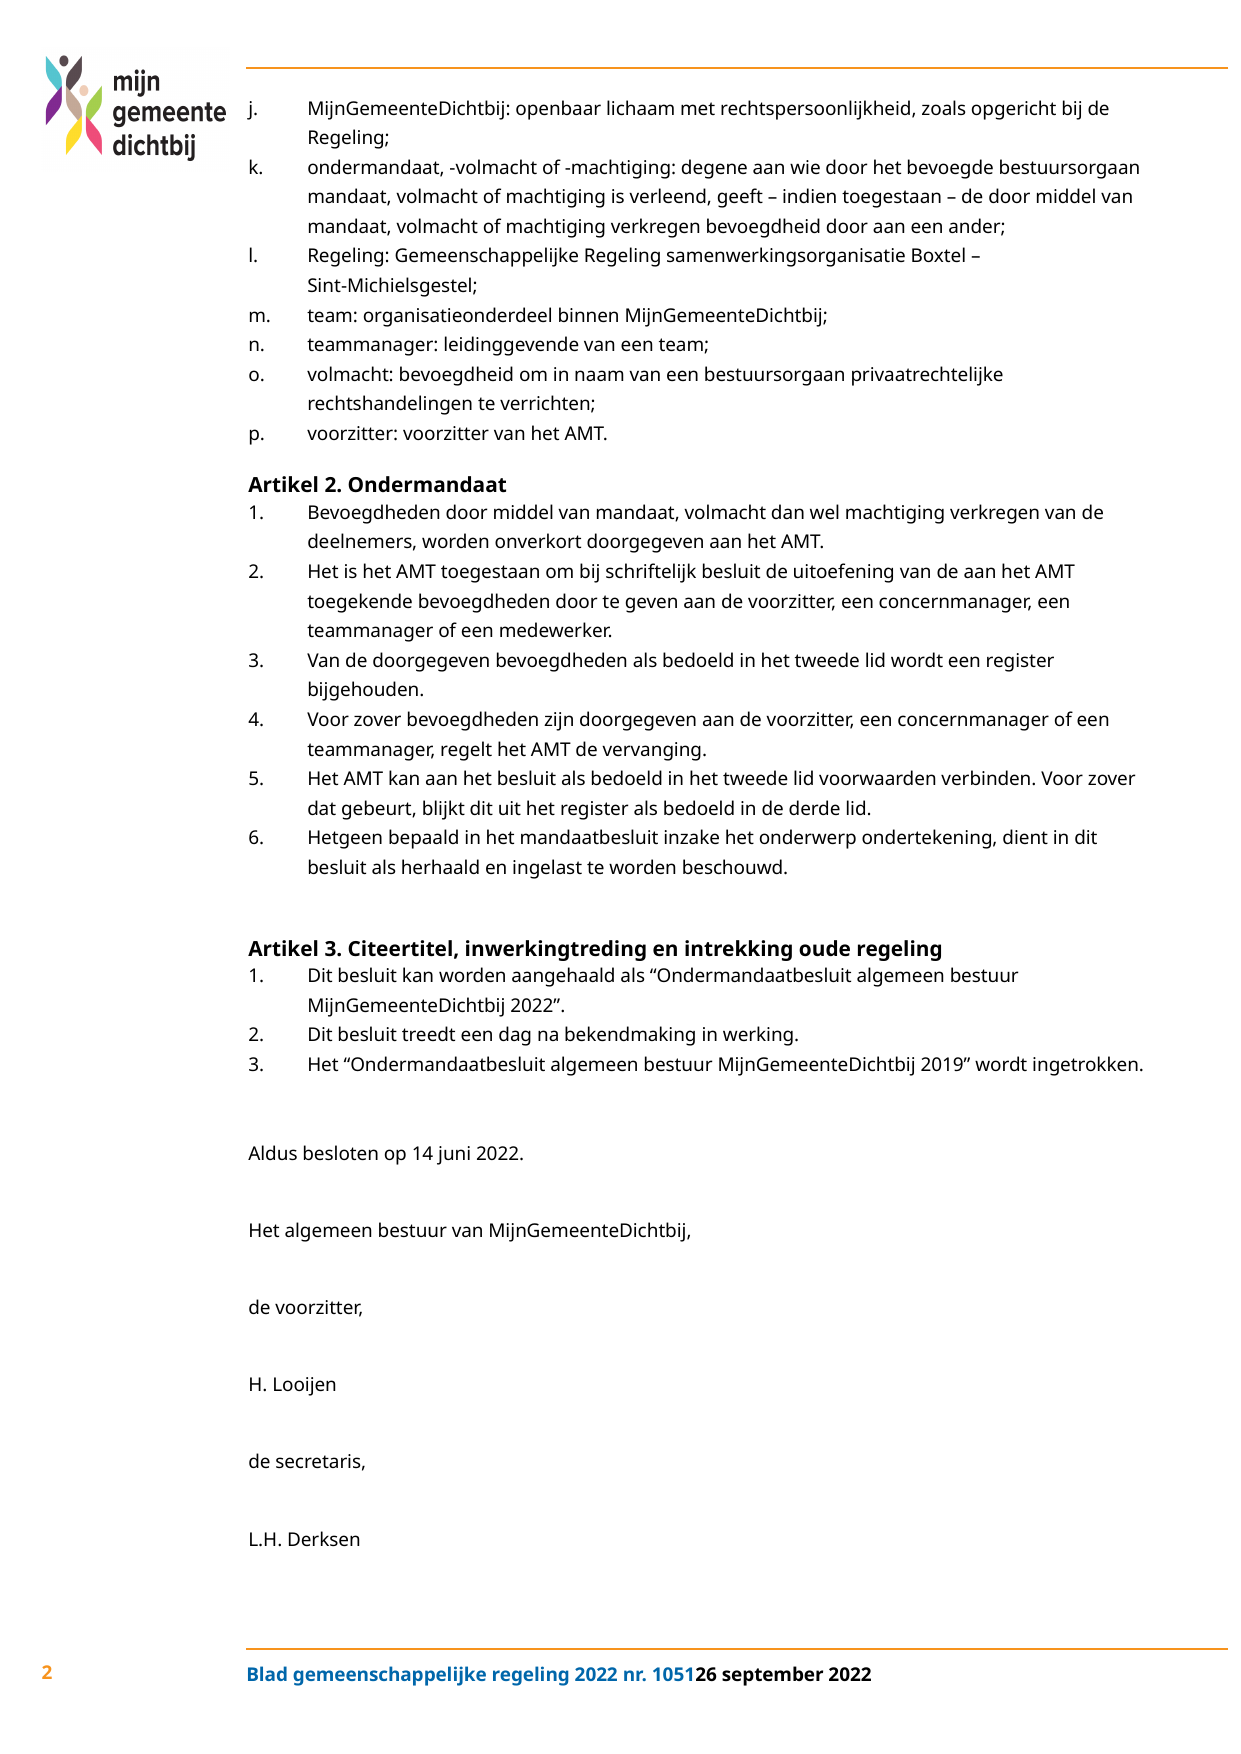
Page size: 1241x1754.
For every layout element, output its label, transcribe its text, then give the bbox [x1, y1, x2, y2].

list Het AMT kan aan het besluit als bedoeld in het tweede lid voorwaarden verbinden. Voor zover dat gebeurt, blijkt dit uit het register als bedoeld in de derde lid. [248, 765, 1152, 821]
list Van de doorgegeven bevoegdheden als bedoeld in het tweede lid wordt een register bijgehouden. [248, 647, 1152, 702]
list ondermandaat, -volmacht of -machtiging: degene aan wie door het bevoegde bestuursorgaan mandaat, volmacht of machtiging is verleend, geeft – indien toegestaan – de door middel van mandaat, volmacht of machtiging verkregen bevoegdheid door aan een ander; [248, 154, 1152, 239]
list volmacht: bevoegdheid om in naam van een bestuursorgaan privaatrechtelijke rechtshandelingen te verrichten; [248, 361, 1152, 416]
list Voor zover bevoegdheden zijn doorgegeven aan de voorzitter, een concernmanager of een teammanager, regelt het AMT de vervanging. [248, 706, 1152, 761]
text de voorzitter, [248, 1294, 1152, 1320]
text Het algemeen bestuur van MijnGemeenteDichtbij, [248, 1217, 1152, 1243]
list team: organisatieonderdeel binnen MijnGemeenteDichtbij; [248, 302, 1152, 328]
text Aldus besloten op 14 juni 2022. [248, 1140, 1152, 1166]
text L.H. Derksen [248, 1526, 1152, 1552]
picture [41, 47, 231, 172]
text de secretaris, [248, 1449, 1152, 1474]
list Bevoegdheden door middel van mandaat, volmacht dan wel machtiging verkregen van de deelnemers, worden onverkort doorgegeven aan het AMT. [248, 499, 1152, 554]
list Dit besluit kan worden aangehaald als “Ondermandaatbesluit algemeen bestuur MijnGemeenteDichtbij 2022”. [248, 962, 1152, 1018]
list teammanager: leidinggevende van een team; [248, 331, 1152, 357]
list Het is het AMT toegestaan om bij schriftelijk besluit de uitoefening van de aan het AMT toegekende bevoegdheden door te geven aan de voorzitter, een concernmanager, een teammanager of een medewerker. [248, 558, 1152, 643]
list MijnGemeenteDichtbij: openbaar lichaam met rechtspersoonlijkheid, zoals opgericht bij de Regeling; [248, 95, 1152, 150]
list Regeling: Gemeenschappelijke Regeling samenwerkingsorganisatie Boxtel – Sint‑Michielsgestel; [248, 243, 1152, 298]
text Artikel 3. Citeertitel, inwerkingtreding en intrekking oude regeling [248, 934, 1152, 962]
text H. Looijen [248, 1372, 1152, 1397]
list voorzitter: voorzitter van het AMT. [248, 420, 1152, 446]
text Artikel 2. Ondermandaat [248, 471, 1152, 499]
list Hetgeen bepaald in het mandaatbesluit inzake het onderwerp ondertekening, dient in dit besluit als herhaald en ingelast te worden beschouwd. [248, 824, 1152, 880]
list Dit besluit treedt een dag na bekendmaking in werking. [248, 1022, 1152, 1047]
list Het “Ondermandaatbesluit algemeen bestuur MijnGemeenteDichtbij 2019” wordt ingetrokken. [248, 1051, 1152, 1077]
